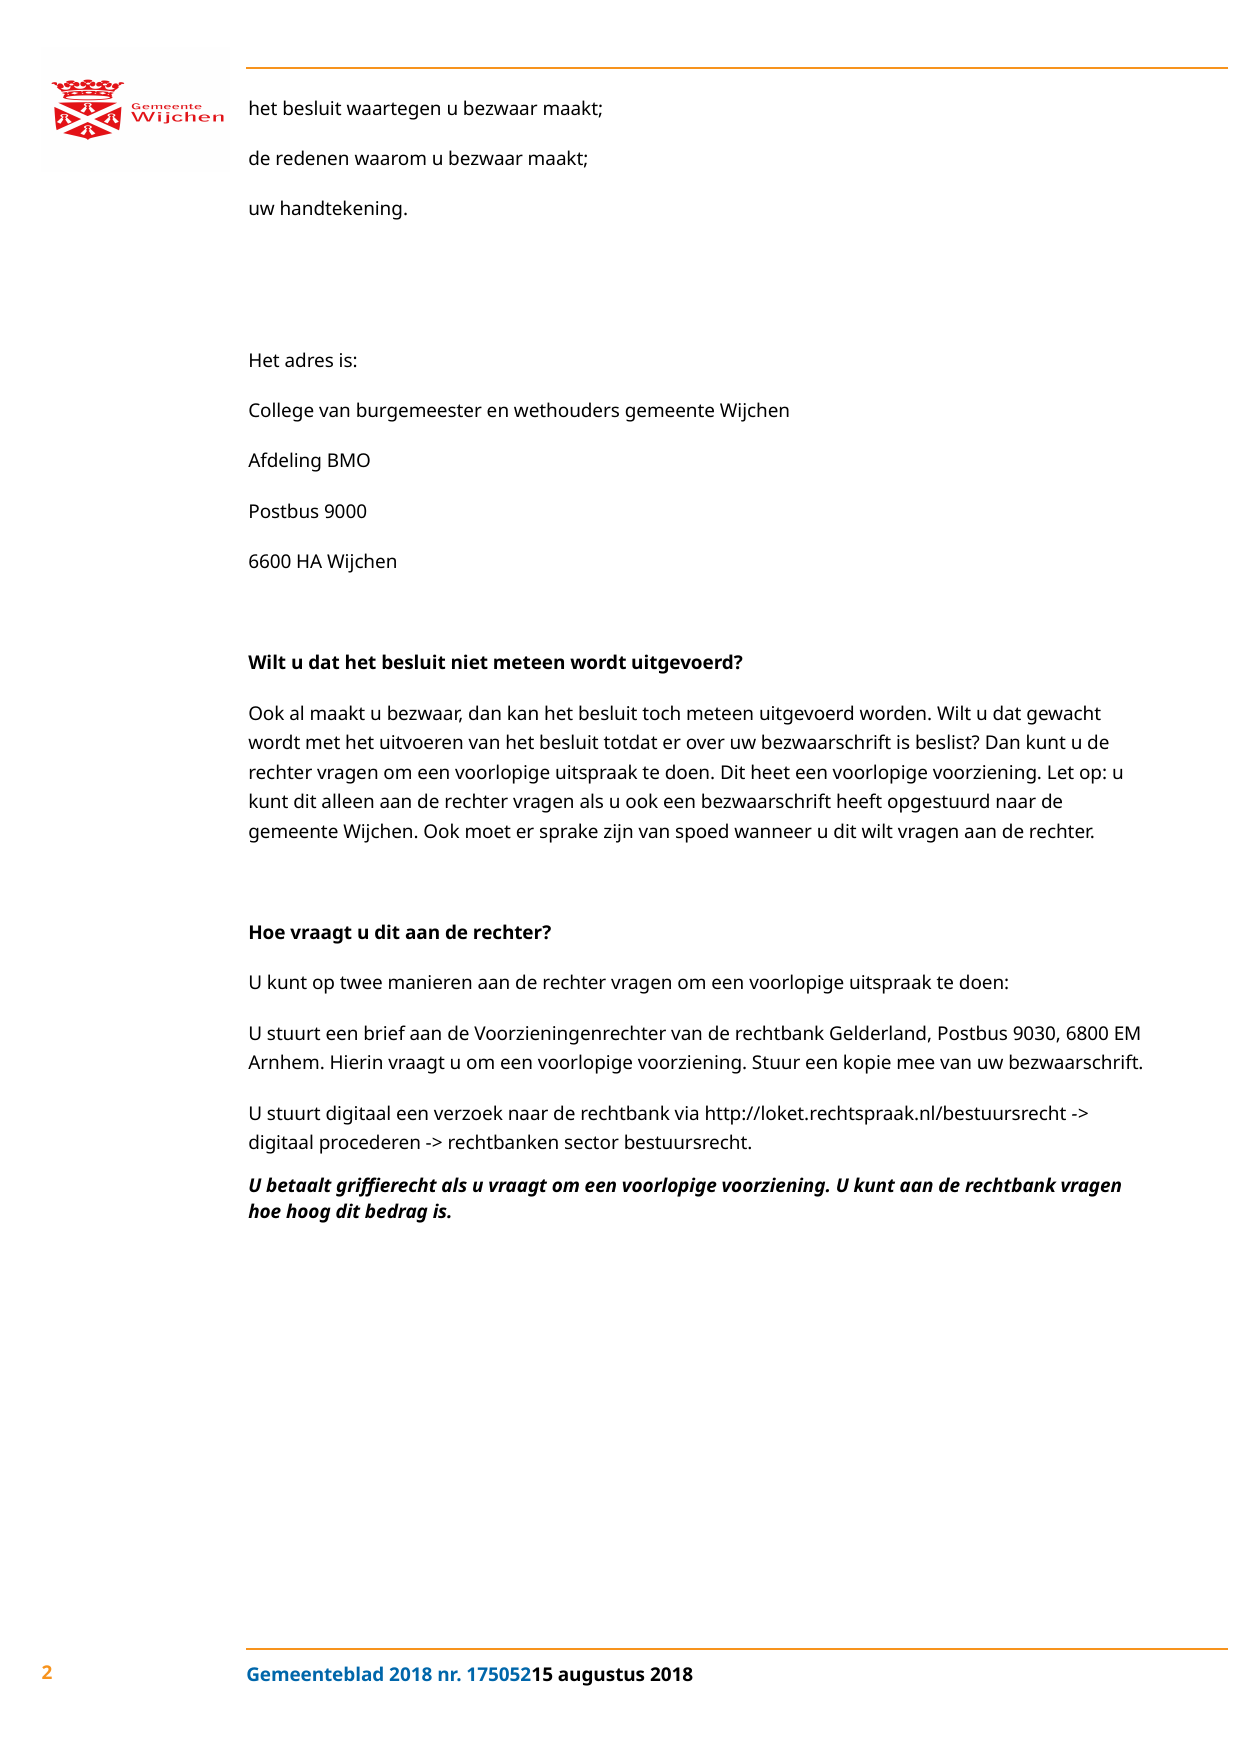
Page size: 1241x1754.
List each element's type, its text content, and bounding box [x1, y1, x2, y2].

text Het adres is: [248, 347, 1152, 373]
picture [41, 47, 231, 172]
text College van burgemeester en wethouders gemeente Wijchen [248, 397, 1152, 423]
text 6600 HA Wijchen [248, 548, 1152, 574]
text het besluit waartegen u bezwaar maakt; [248, 95, 1152, 121]
text U stuurt een brief aan de Voorzieningenrechter van de rechtbank Gelderland, Postbus 9030, 6800 EM Arnhem. Hierin vraagt u om een voorlopige voorziening. Stuur een kopie mee van uw bezwaarschrift. [248, 1020, 1152, 1075]
text U betaalt griffierecht als u vraagt om een voorlopige voorziening. U kunt aan de rechtbank vragen hoe hoog dit bedrag is. [248, 1172, 1152, 1224]
text Ook al maakt u bezwaar, dan kan het besluit toch meteen uitgevoerd worden. Wilt u dat gewacht wordt met het uitvoeren van het besluit totdat er over uw bezwaarschrift is beslist? Dan kunt u de rechter vragen om een voorlopige uitspraak te doen. Dit heet een voorlopige voorziening. Let op: u kunt dit alleen aan de rechter vragen als u ook een bezwaarschrift heeft opgestuurd naar de gemeente Wijchen. Ook moet er sprake zijn van spoed wanneer u dit wilt vragen aan de rechter. [248, 700, 1152, 844]
text Postbus 9000 [248, 498, 1152, 524]
text U stuurt digitaal een verzoek naar de rechtbank via http://loket.rechtspraak.nl/bestuursrecht -> digitaal procederen -> rechtbanken sector bestuursrecht. [248, 1100, 1152, 1155]
text Wilt u dat het besluit niet meteen wordt uitgevoerd? [248, 649, 1152, 675]
text U kunt op twee manieren aan de rechter vragen om een voorlopige uitspraak te doen: [248, 969, 1152, 995]
text Afdeling BMO [248, 448, 1152, 473]
text uw handtekening. [248, 196, 1152, 221]
text de redenen waarom u bezwaar maakt; [248, 145, 1152, 171]
text Hoe vraagt u dit aan de rechter? [248, 919, 1152, 945]
